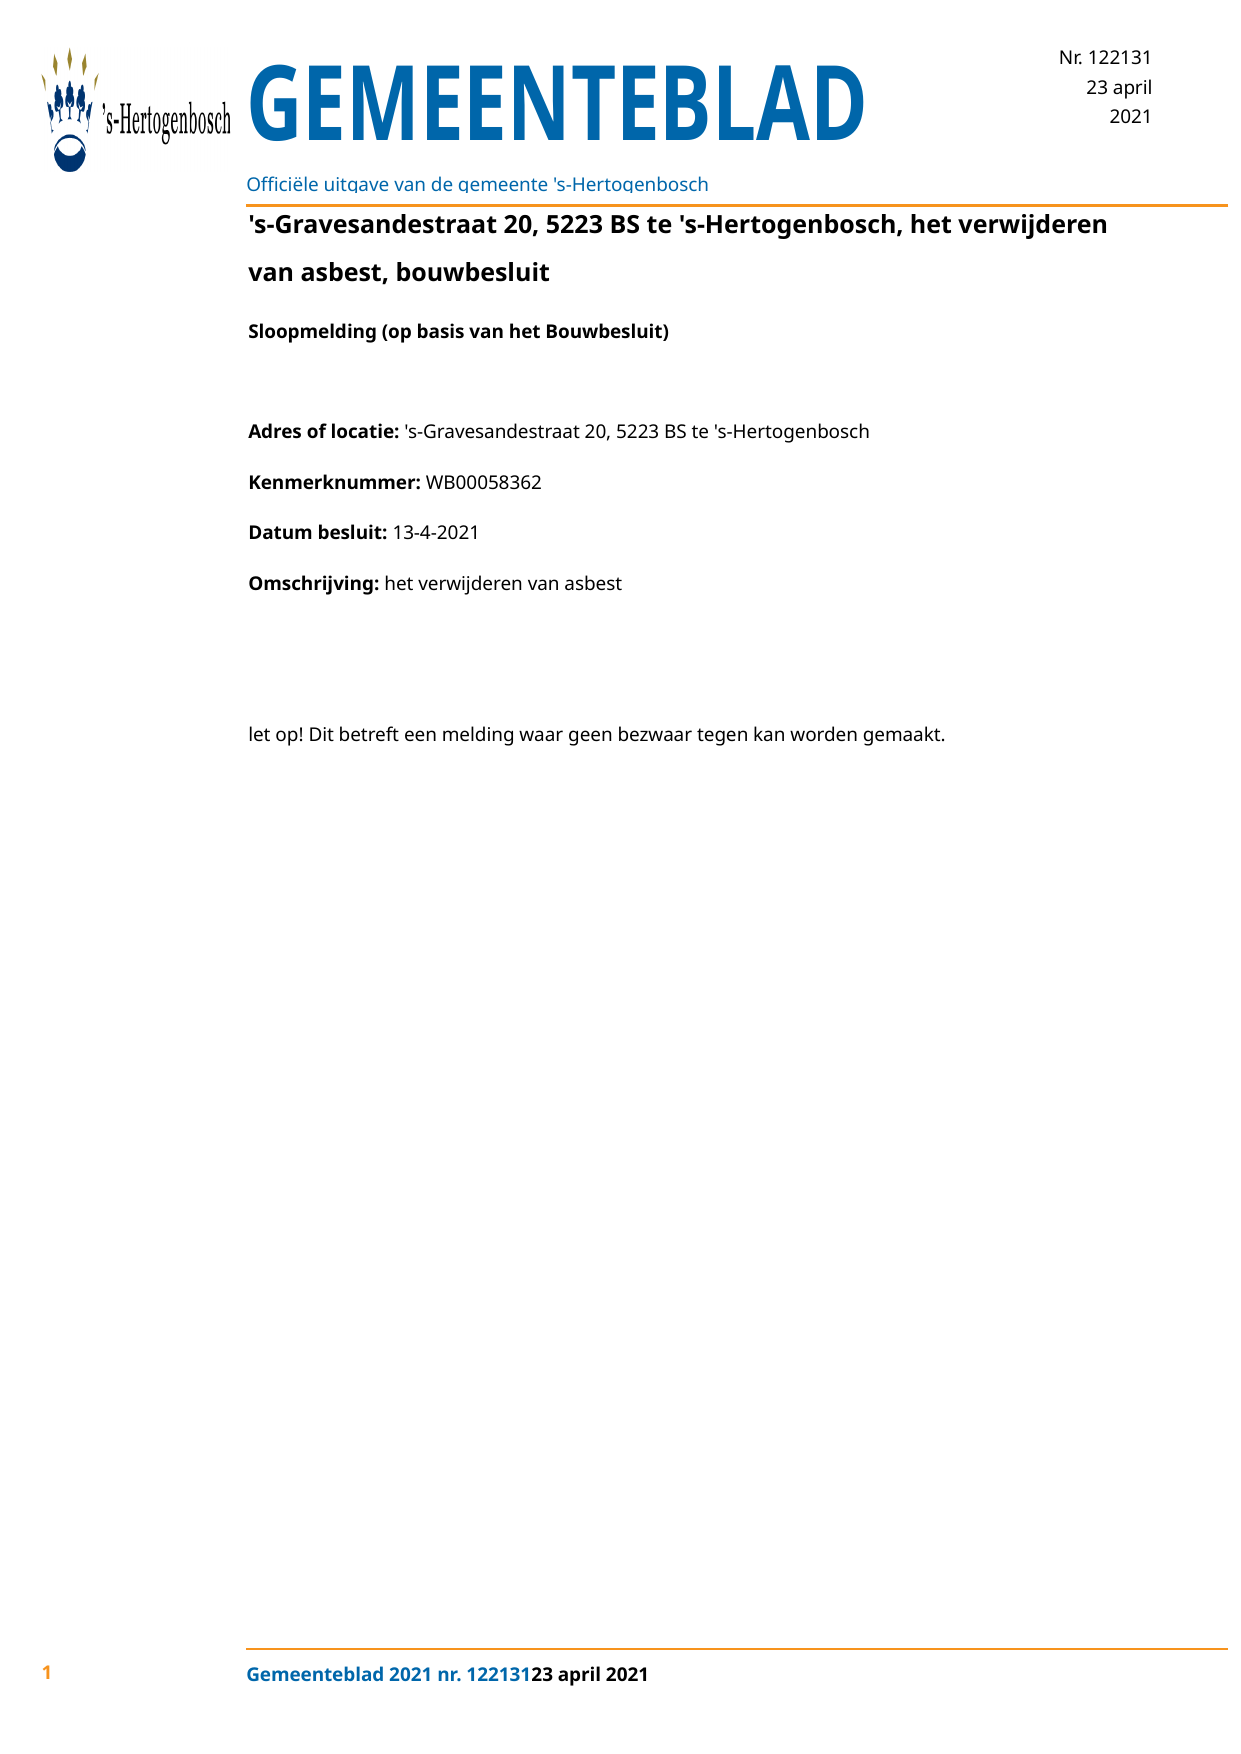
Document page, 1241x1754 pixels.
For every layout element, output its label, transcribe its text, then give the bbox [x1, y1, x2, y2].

text Kenmerknummer: WB00058362 [248, 469, 1152, 495]
text let op! Dit betreft een melding waar geen bezwaar tegen kan worden gemaakt. [248, 721, 1152, 747]
text Sloopmelding (op basis van het Bouwbesluit) [248, 318, 1152, 344]
text Adres of locatie: 's-Gravesandestraat 20, 5223 BS te 's-Hertogenbosch [248, 419, 1152, 444]
text Datum besluit: 13-4-2021 [248, 519, 1152, 545]
picture [41, 47, 231, 172]
text Omschrijving: het verwijderen van asbest [248, 570, 1152, 596]
text 's-Gravesandestraat 20, 5223 BS te 's-Hertogenbosch, het verwijderen van asbest, bouwbesluit [248, 207, 1152, 288]
